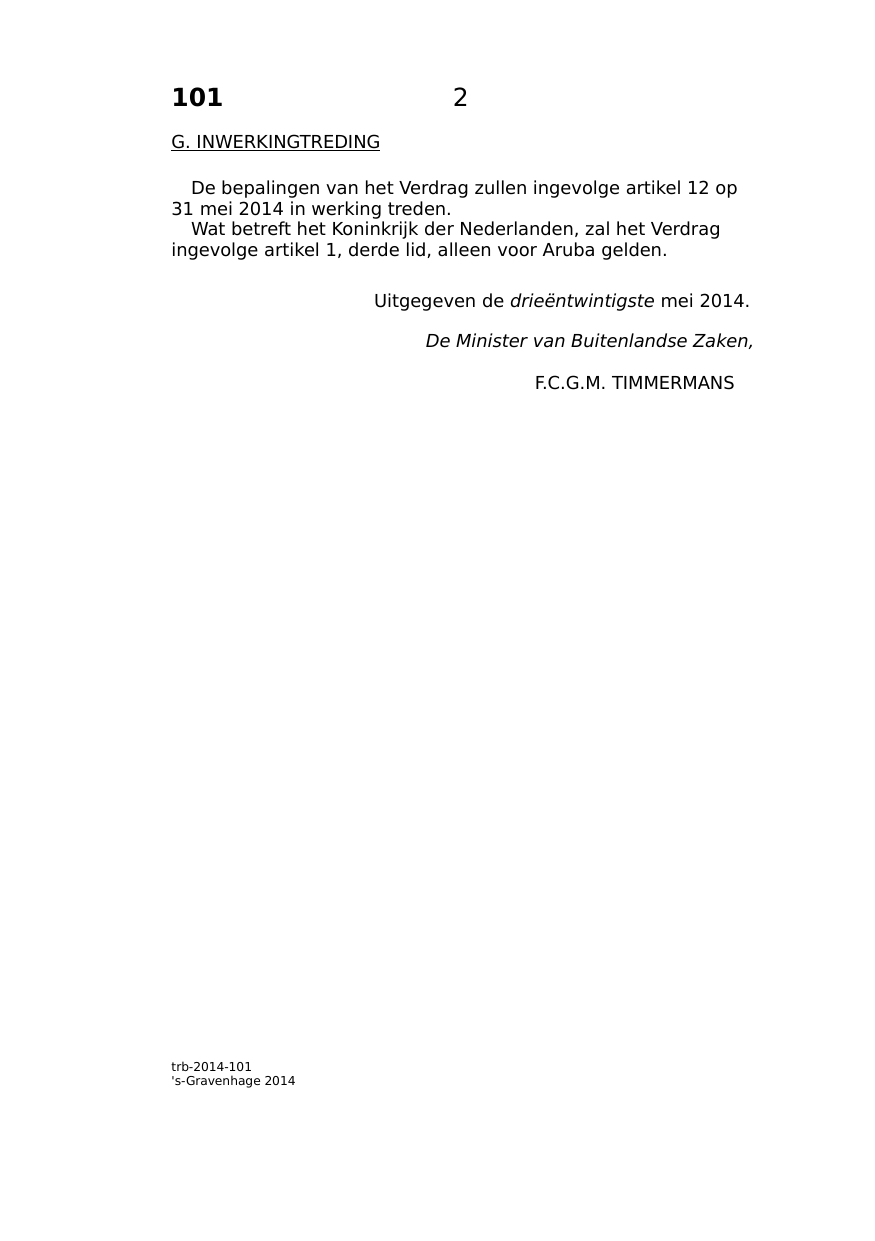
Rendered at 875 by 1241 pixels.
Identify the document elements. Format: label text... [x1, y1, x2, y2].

subtitle G. INWERKINGTREDING [171, 132, 756, 153]
text Wat betreft het Koninkrijk der Nederlanden, zal het Verdrag ingevolge artikel 1, derde lid, alleen voor Aruba gelden. [171, 219, 756, 261]
text De Minister van Buitenlandse Zaken, F.C.G.M. TIMMERMANS [171, 331, 756, 393]
text trb-2014-101 [171, 1060, 405, 1074]
text Uitgegeven de drieëntwintigste mei 2014. [171, 291, 756, 311]
text 's-Gravenhage 2014 [171, 1074, 405, 1088]
text De bepalingen van het Verdrag zullen ingevolge artikel 12 op 31 mei 2014 in werking treden. [171, 178, 756, 219]
